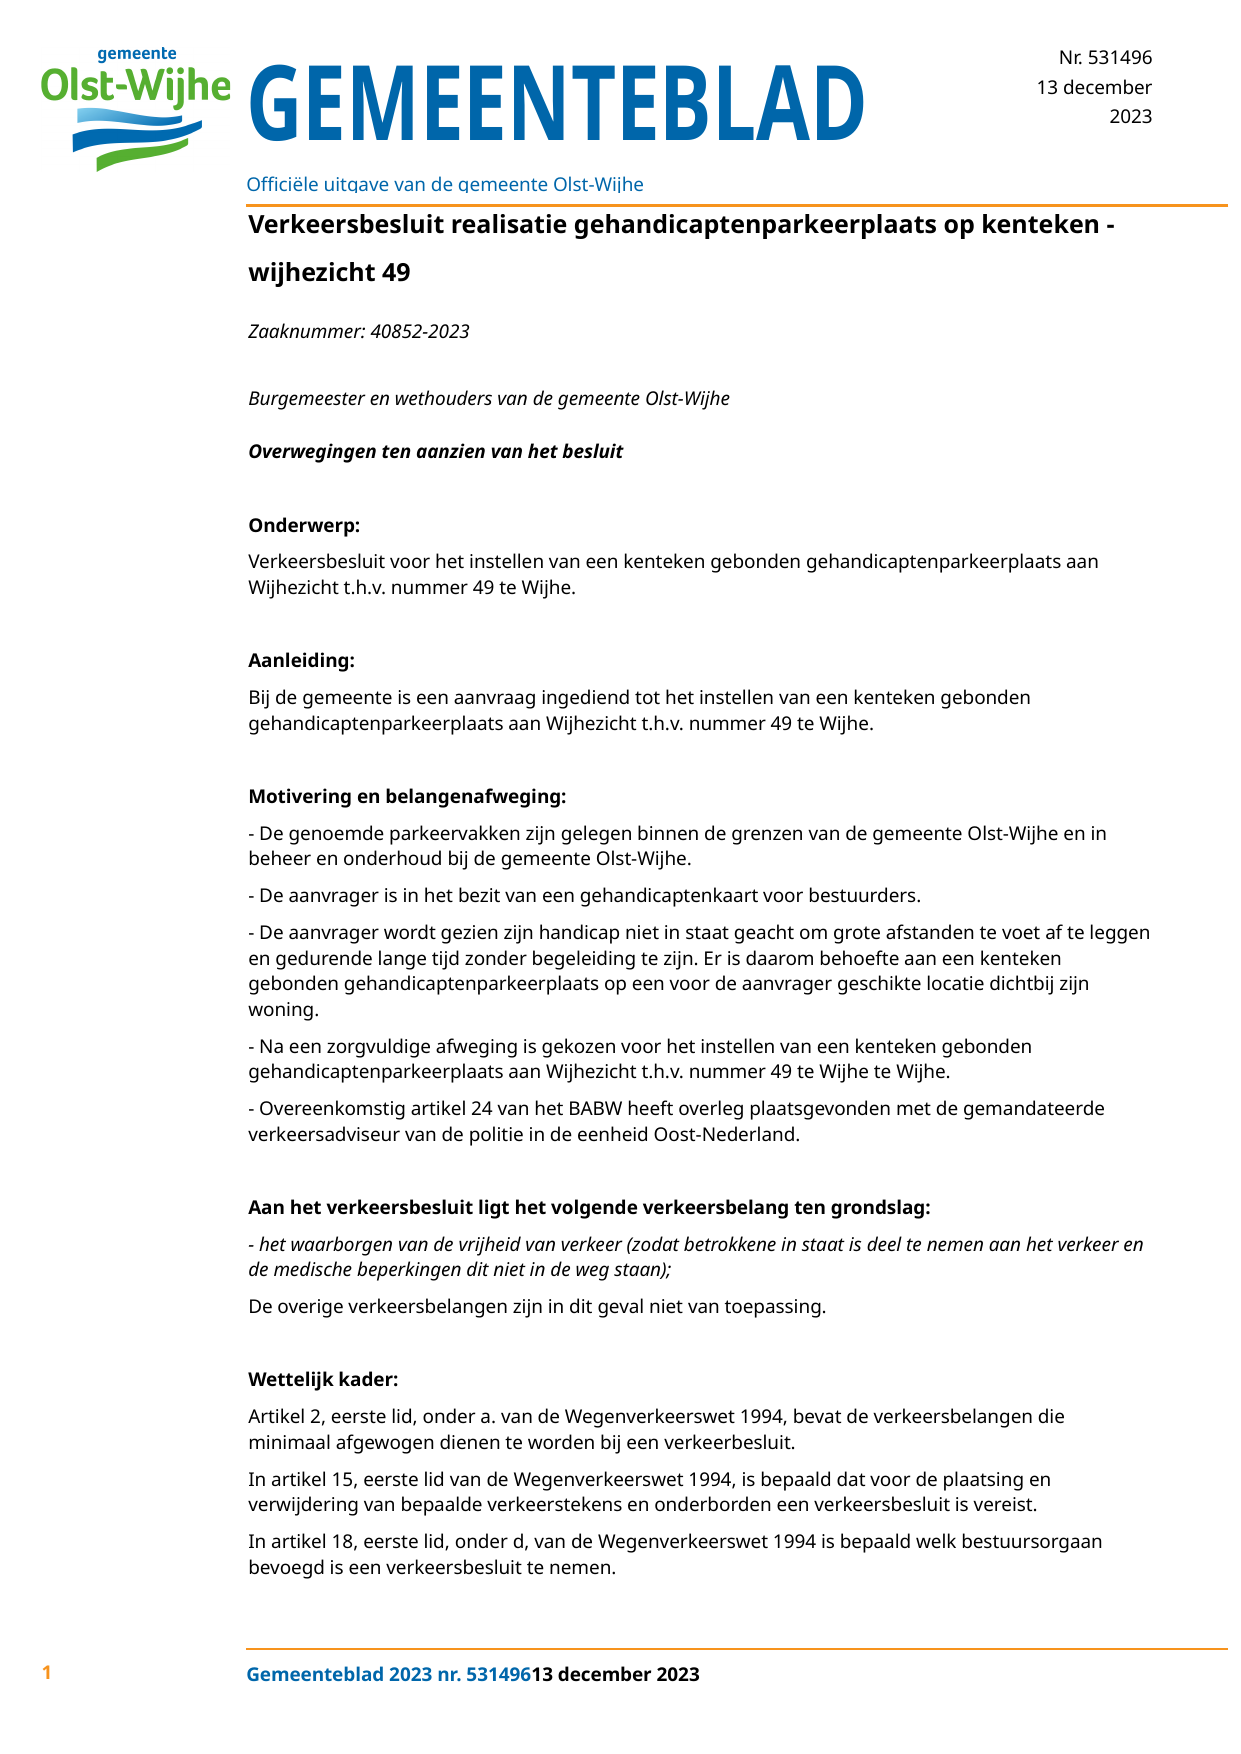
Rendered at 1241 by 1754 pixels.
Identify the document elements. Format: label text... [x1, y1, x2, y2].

text Motivering en belangenafweging: [248, 783, 1152, 809]
text - het waarborgen van de vrijheid van verkeer (zodat betrokkene in staat is deel te nemen aan het verkeer en de medische beperkingen dit niet in de weg staan); [248, 1231, 1152, 1282]
text In artikel 18, eerste lid, onder d, van de Wegenverkeerswet 1994 is bepaald welk bestuursorgaan bevoegd is een verkeersbesluit te nemen. [248, 1528, 1152, 1579]
picture [41, 47, 231, 172]
text Bij de gemeente is een aanvraag ingediend tot het instellen van een kenteken gebonden gehandicaptenparkeerplaats aan Wijhezicht t.h.v. nummer 49 te Wijhe. [248, 684, 1152, 736]
text Verkeersbesluit realisatie gehandicaptenparkeerplaats op kenteken - wijhezicht 49 [248, 207, 1152, 288]
text Wettelijk kader: [248, 1367, 1152, 1392]
text - De genoemde parkeervakken zijn gelegen binnen de grenzen van de gemeente Olst-Wijhe en in beheer en onderhoud bij de gemeente Olst-Wijhe. [248, 820, 1152, 871]
text - De aanvrager wordt gezien zijn handicap niet in staat geacht om grote afstanden te voet af te leggen en gedurende lange tijd zonder begeleiding te zijn. Er is daarom behoefte aan een kenteken gebonden gehandicaptenparkeerplaats op een voor de aanvrager geschikte locatie dichtbij zijn woning. [248, 919, 1152, 1022]
text De overige verkeersbelangen zijn in dit geval niet van toepassing. [248, 1293, 1152, 1319]
text - Overeenkomstig artikel 24 van het BABW heeft overleg plaatsgevonden met de gemandateerde verkeersadviseur van de politie in de eenheid Oost-Nederland. [248, 1095, 1152, 1147]
text Aan het verkeersbesluit ligt het volgende verkeersbelang ten grondslag: [248, 1194, 1152, 1220]
text Onderwerp: [248, 512, 1152, 537]
text Burgemeester en wethouders van de gemeente Olst-Wijhe [248, 386, 1152, 411]
text Verkeersbesluit voor het instellen van een kenteken gebonden gehandicaptenparkeerplaats aan Wijhezicht t.h.v. nummer 49 te Wijhe. [248, 548, 1152, 600]
text - Na een zorgvuldige afweging is gekozen voor het instellen van een kenteken gebonden gehandicaptenparkeerplaats aan Wijhezicht t.h.v. nummer 49 te Wijhe te Wijhe. [248, 1033, 1152, 1084]
text Artikel 2, eerste lid, onder a. van de Wegenverkeerswet 1994, bevat de verkeersbelangen die minimaal afgewogen dienen te worden bij een verkeerbesluit. [248, 1403, 1152, 1455]
text - De aanvrager is in het bezit van een gehandicaptenkaart voor bestuurders. [248, 882, 1152, 908]
text In artikel 15, eerste lid van de Wegenverkeerswet 1994, is bepaald dat voor de plaatsing en verwijdering van bepaalde verkeerstekens en onderborden een verkeersbesluit is vereist. [248, 1466, 1152, 1517]
text Overwegingen ten aanzien van het besluit [248, 438, 1152, 464]
text Zaaknummer: 40852-2023 [248, 318, 1152, 344]
text Aanleiding: [248, 647, 1152, 673]
